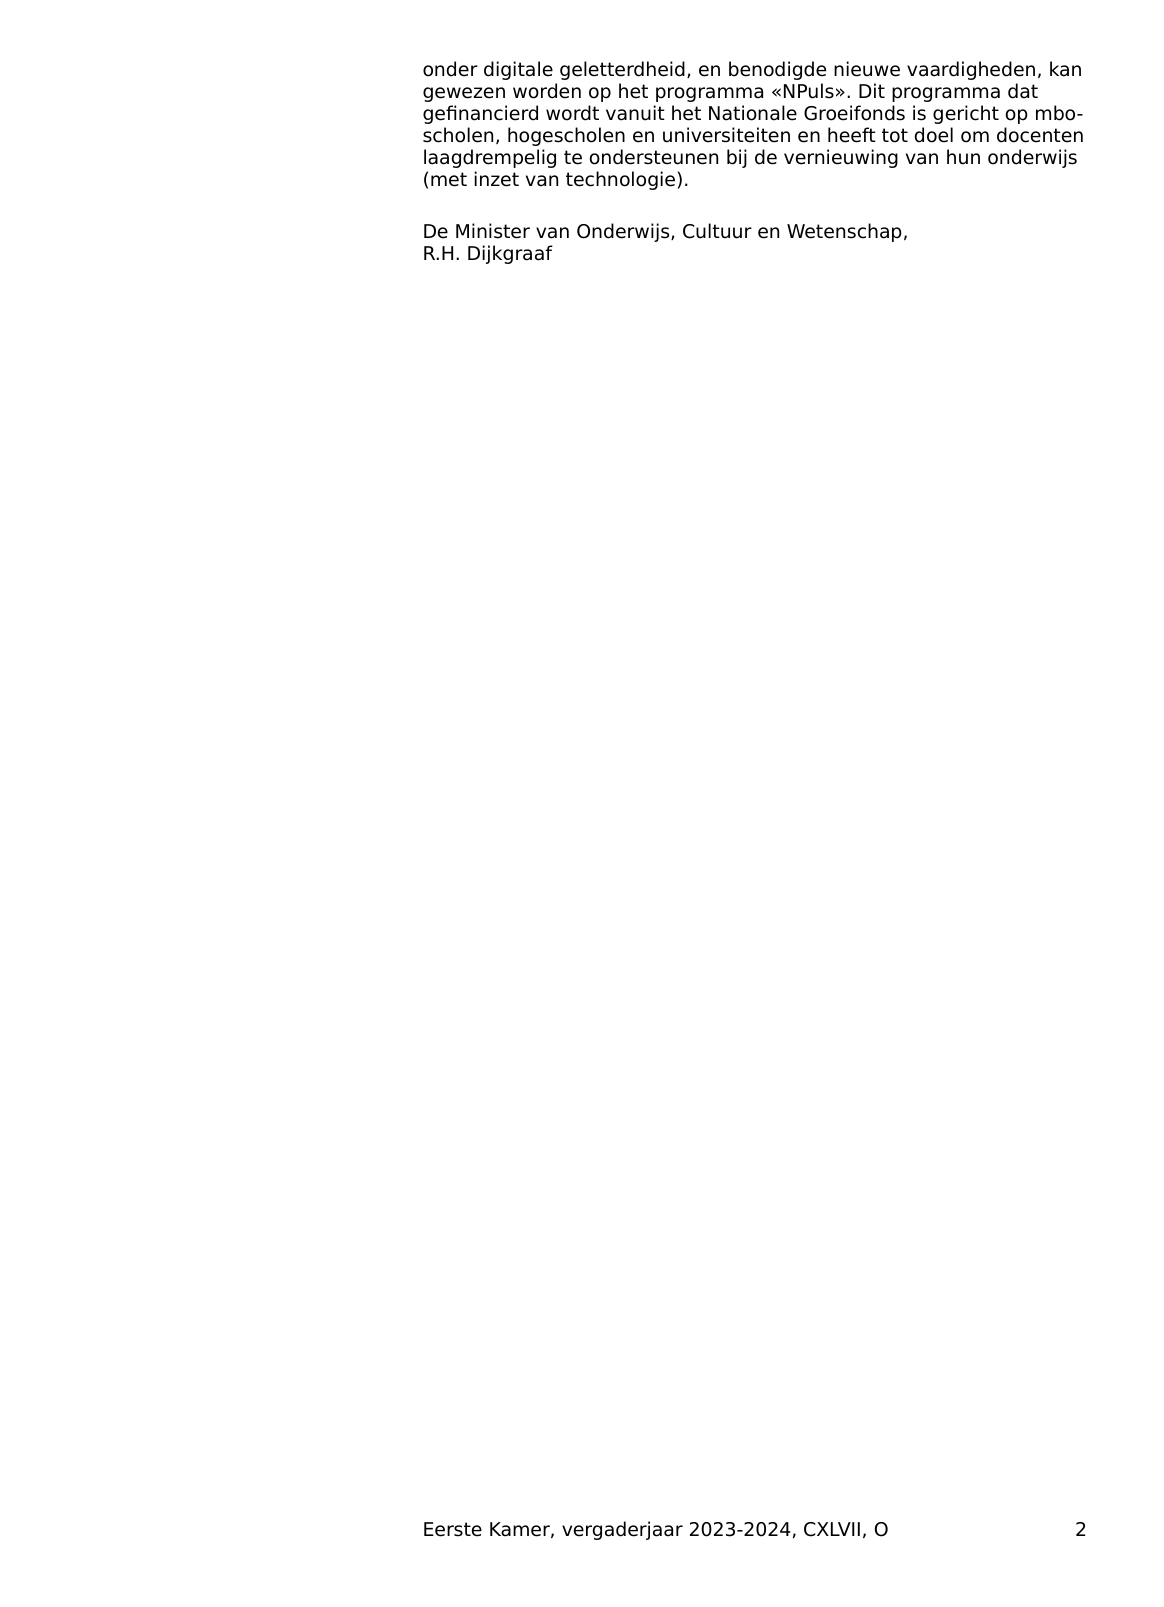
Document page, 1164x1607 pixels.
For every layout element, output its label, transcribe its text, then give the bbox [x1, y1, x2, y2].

text De Minister van Onderwijs, Cultuur en Wetenschap, R.H. Dijkgraaf [422, 221, 1087, 265]
text onder digitale geletterdheid, en benodigde nieuwe vaardigheden, kan gewezen worden op het programma «NPuls». Dit programma dat gefinancierd wordt vanuit het Nationale Groeifonds is gericht op mbo-scholen, hogescholen en universiteiten en heeft tot doel om docenten laagdrempelig te ondersteunen bij de vernieuwing van hun onderwijs (met inzet van technologie). [422, 59, 1087, 191]
